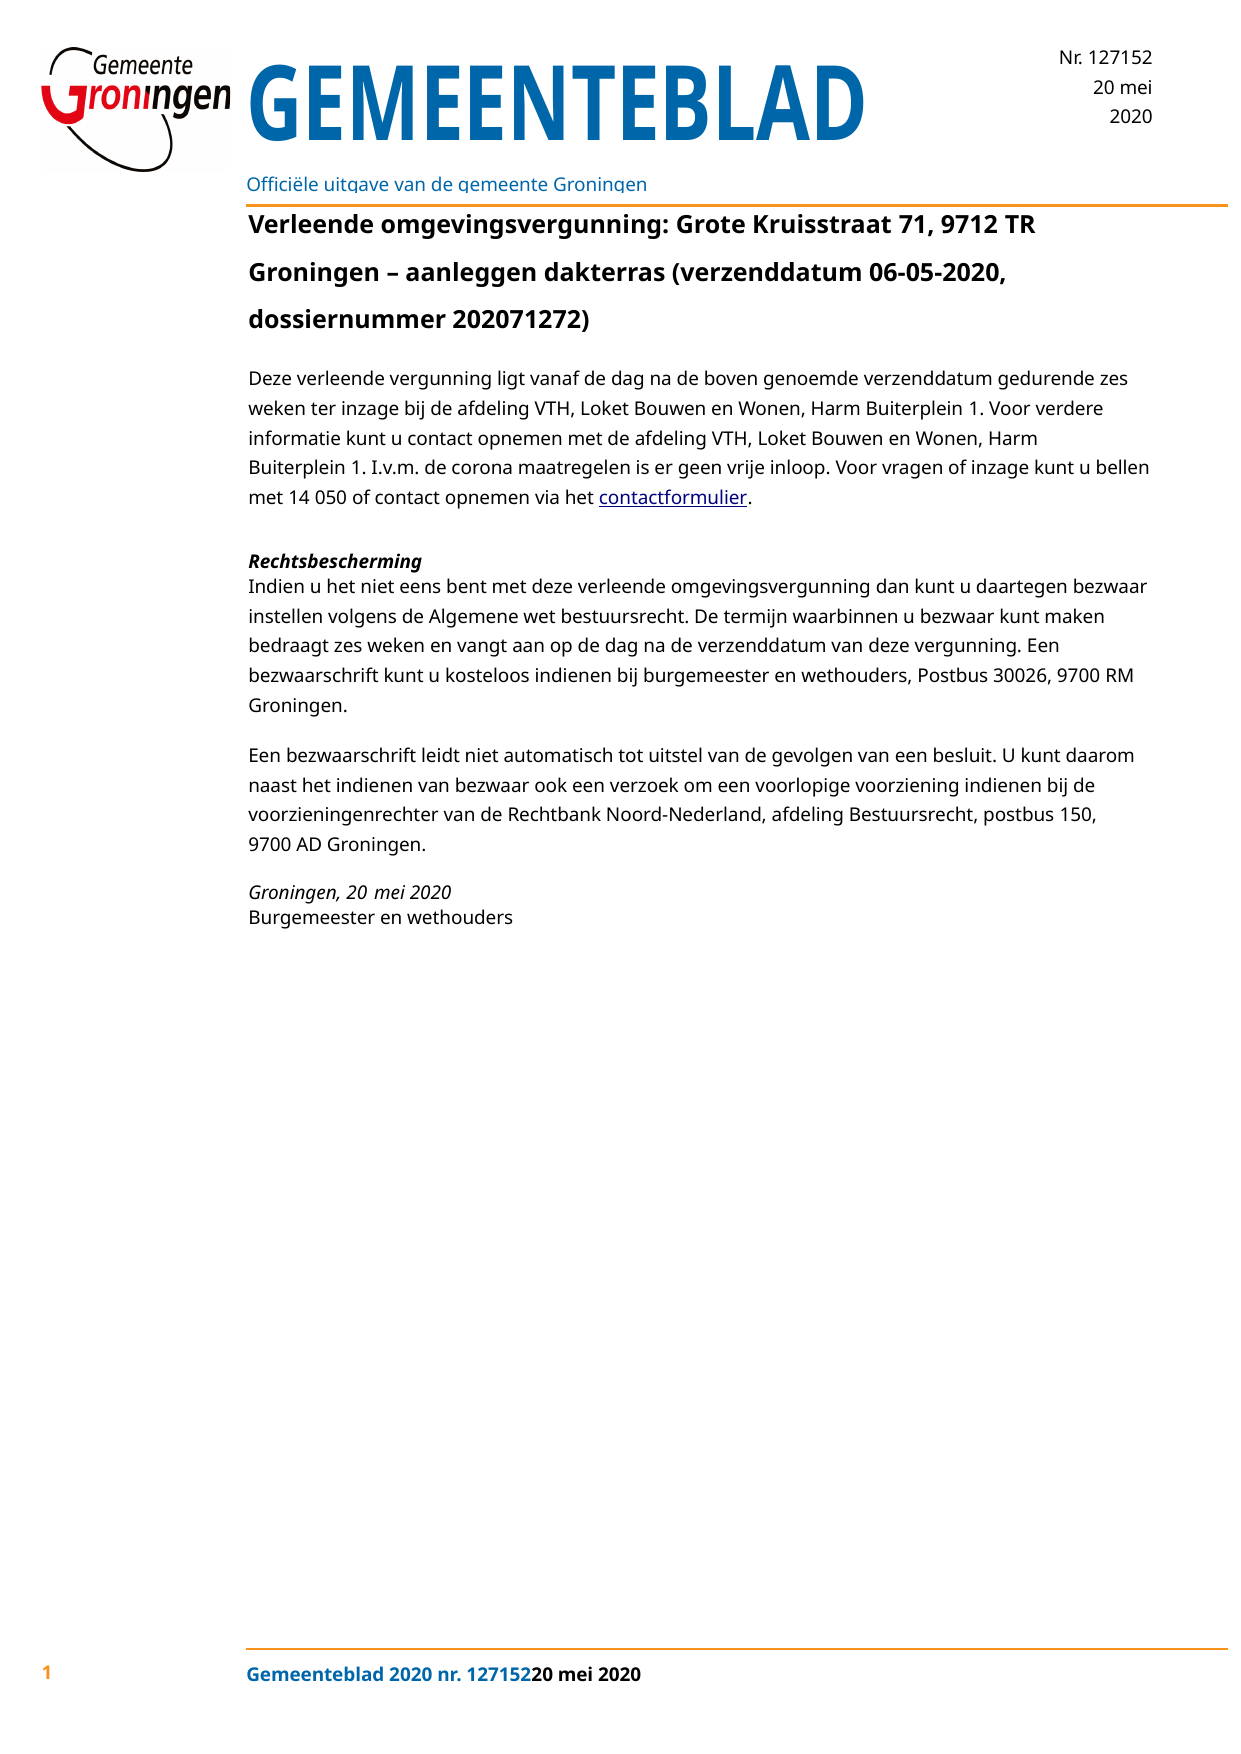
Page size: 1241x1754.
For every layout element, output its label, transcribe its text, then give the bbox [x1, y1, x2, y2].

text Deze verleende vergunning ligt vanaf de dag na de boven genoemde verzenddatum gedurende zes weken ter inzage bij de afdeling VTH, Loket Bouwen en Wonen, Harm Buiterplein 1. Voor verdere informatie kunt u contact opnemen met de afdeling VTH, Loket Bouwen en Wonen, Harm Buiterplein 1. I.v.m. de corona maatregelen is er geen vrije inloop. Voor vragen of inzage kunt u bellen met 14 050 of contact opnemen via het contactformulier. [248, 366, 1152, 509]
text Indien u het niet eens bent met deze verleende omgevingsvergunning dan kunt u daartegen bezwaar instellen volgens de Algemene wet bestuursrecht. De termijn waarbinnen u bezwaar kunt maken bedraagt zes weken en vangt aan op de dag na de verzenddatum van deze vergunning. Een bezwaarschrift kunt u kosteloos indienen bij burgemeester en wethouders, Postbus 30026, 9700 RM Groningen. [248, 573, 1152, 718]
text Een bezwaarschrift leidt niet automatisch tot uitstel van de gevolgen van een besluit. U kunt daarom naast het indienen van bezwaar ook een verzoek om een voorlopige voorziening indienen bij de voorzieningenrechter van de Rechtbank Noord-Nederland, afdeling Bestuursrecht, postbus 150, 9700 AD Groningen. [248, 742, 1152, 857]
text Burgemeester en wethouders [248, 904, 1152, 930]
text Rechtsbescherming [248, 548, 1152, 573]
text Verleende omgevingsvergunning: Grote Kruisstraat 71, 9712 TR Groningen – aanleggen dakterras (verzenddatum 06-05-2020, dossiernummer 202071272) [248, 207, 1152, 336]
picture [41, 47, 231, 172]
text Groningen, 20 mei 2020 [248, 879, 1152, 904]
